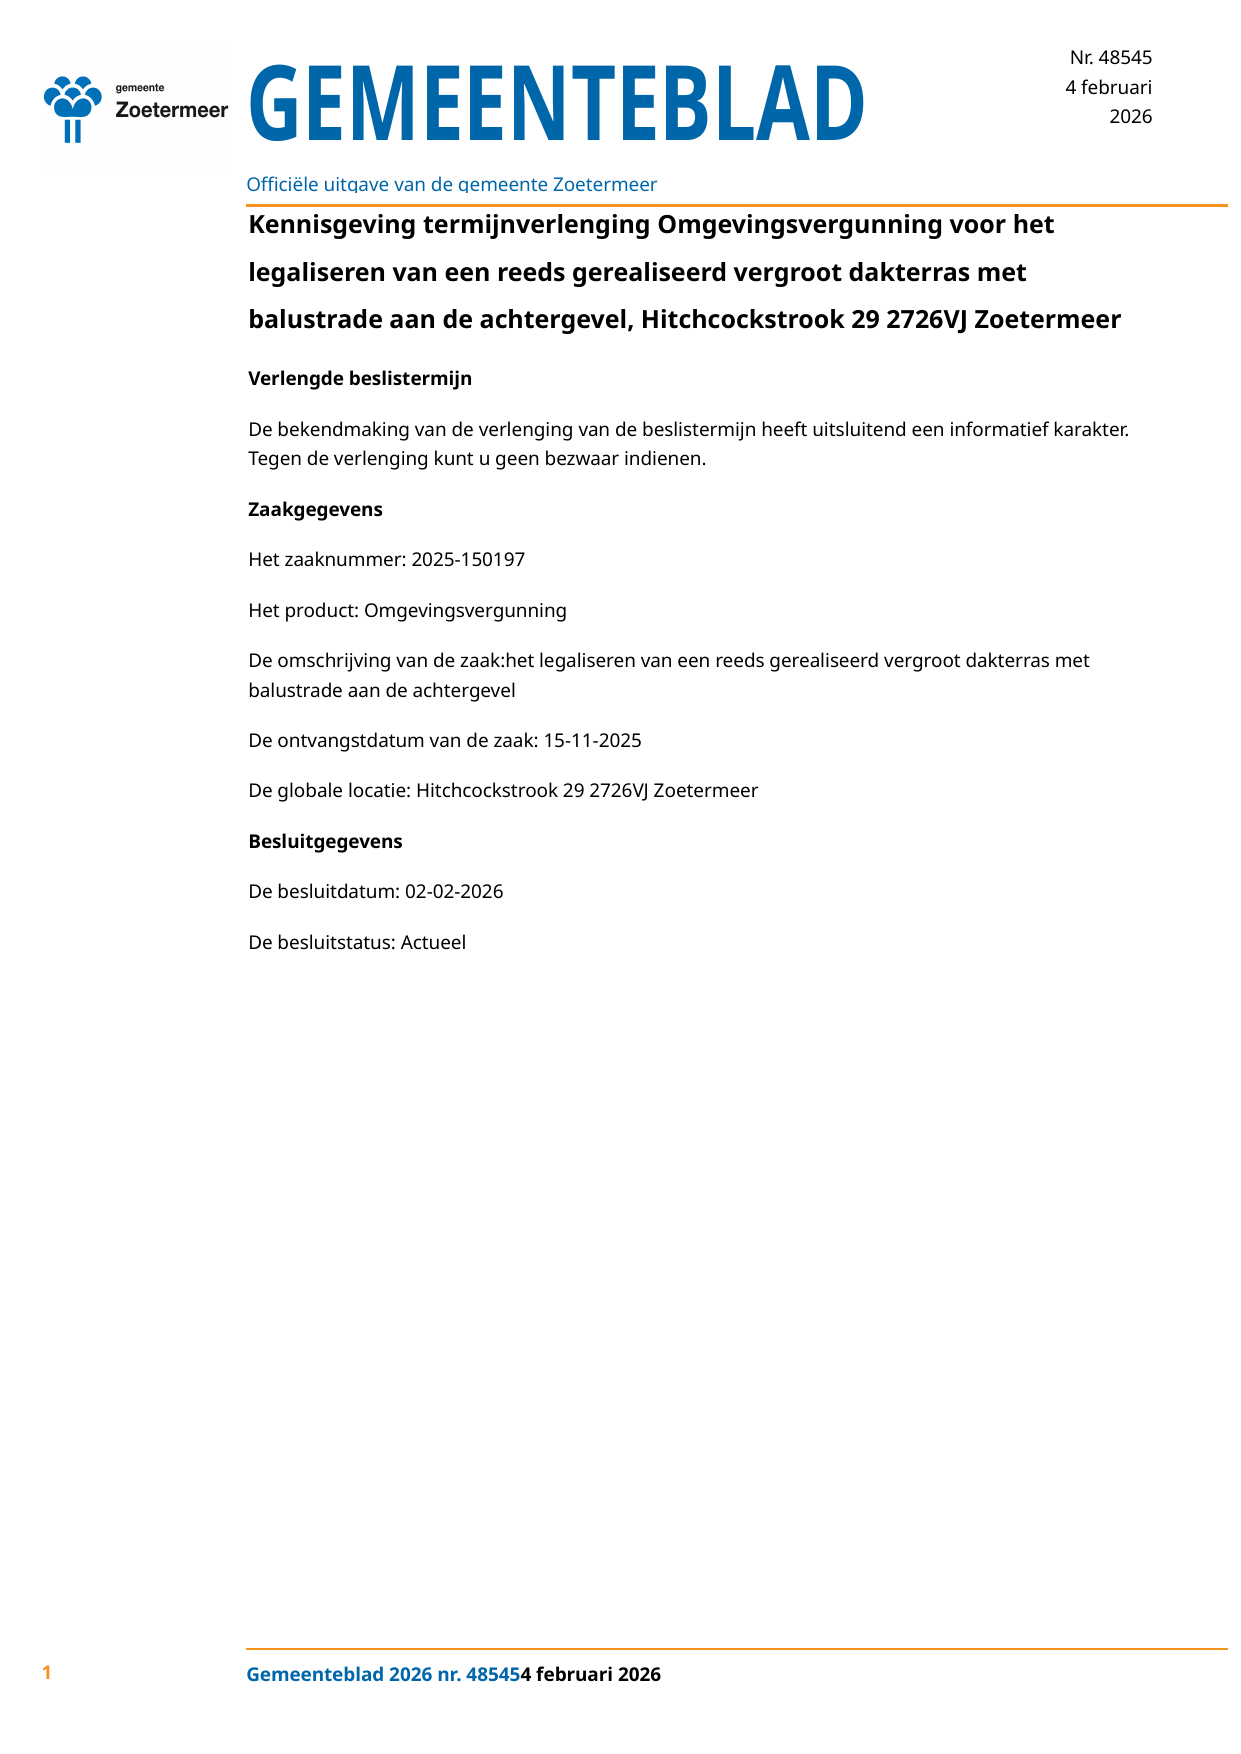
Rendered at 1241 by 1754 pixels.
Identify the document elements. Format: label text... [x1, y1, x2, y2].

text Zaakgegevens [248, 496, 1152, 522]
picture [41, 47, 231, 172]
text De ontvangstdatum van de zaak: 15-11-2025 [248, 727, 1152, 753]
text De bekendmaking van de verlenging van de beslistermijn heeft uitsluitend een informatief karakter. Tegen de verlenging kunt u geen bezwaar indienen. [248, 416, 1152, 471]
text De besluitdatum: 02-02-2026 [248, 878, 1152, 904]
text Het product: Omgevingsvergunning [248, 597, 1152, 622]
text De besluitstatus: Actueel [248, 929, 1152, 954]
text De omschrijving van de zaak:het legaliseren van een reeds gerealiseerd vergroot dakterras met balustrade aan de achtergevel [248, 647, 1152, 702]
text Kennisgeving termijnverlenging Omgevingsvergunning voor het legaliseren van een reeds gerealiseerd vergroot dakterras met balustrade aan de achtergevel, Hitchcockstrook 29 2726VJ Zoetermeer [248, 207, 1152, 336]
text Het zaaknummer: 2025-150197 [248, 546, 1152, 572]
text De globale locatie: Hitchcockstrook 29 2726VJ Zoetermeer [248, 778, 1152, 803]
text Verlengde beslistermijn [248, 366, 1152, 391]
text Besluitgegevens [248, 828, 1152, 854]
